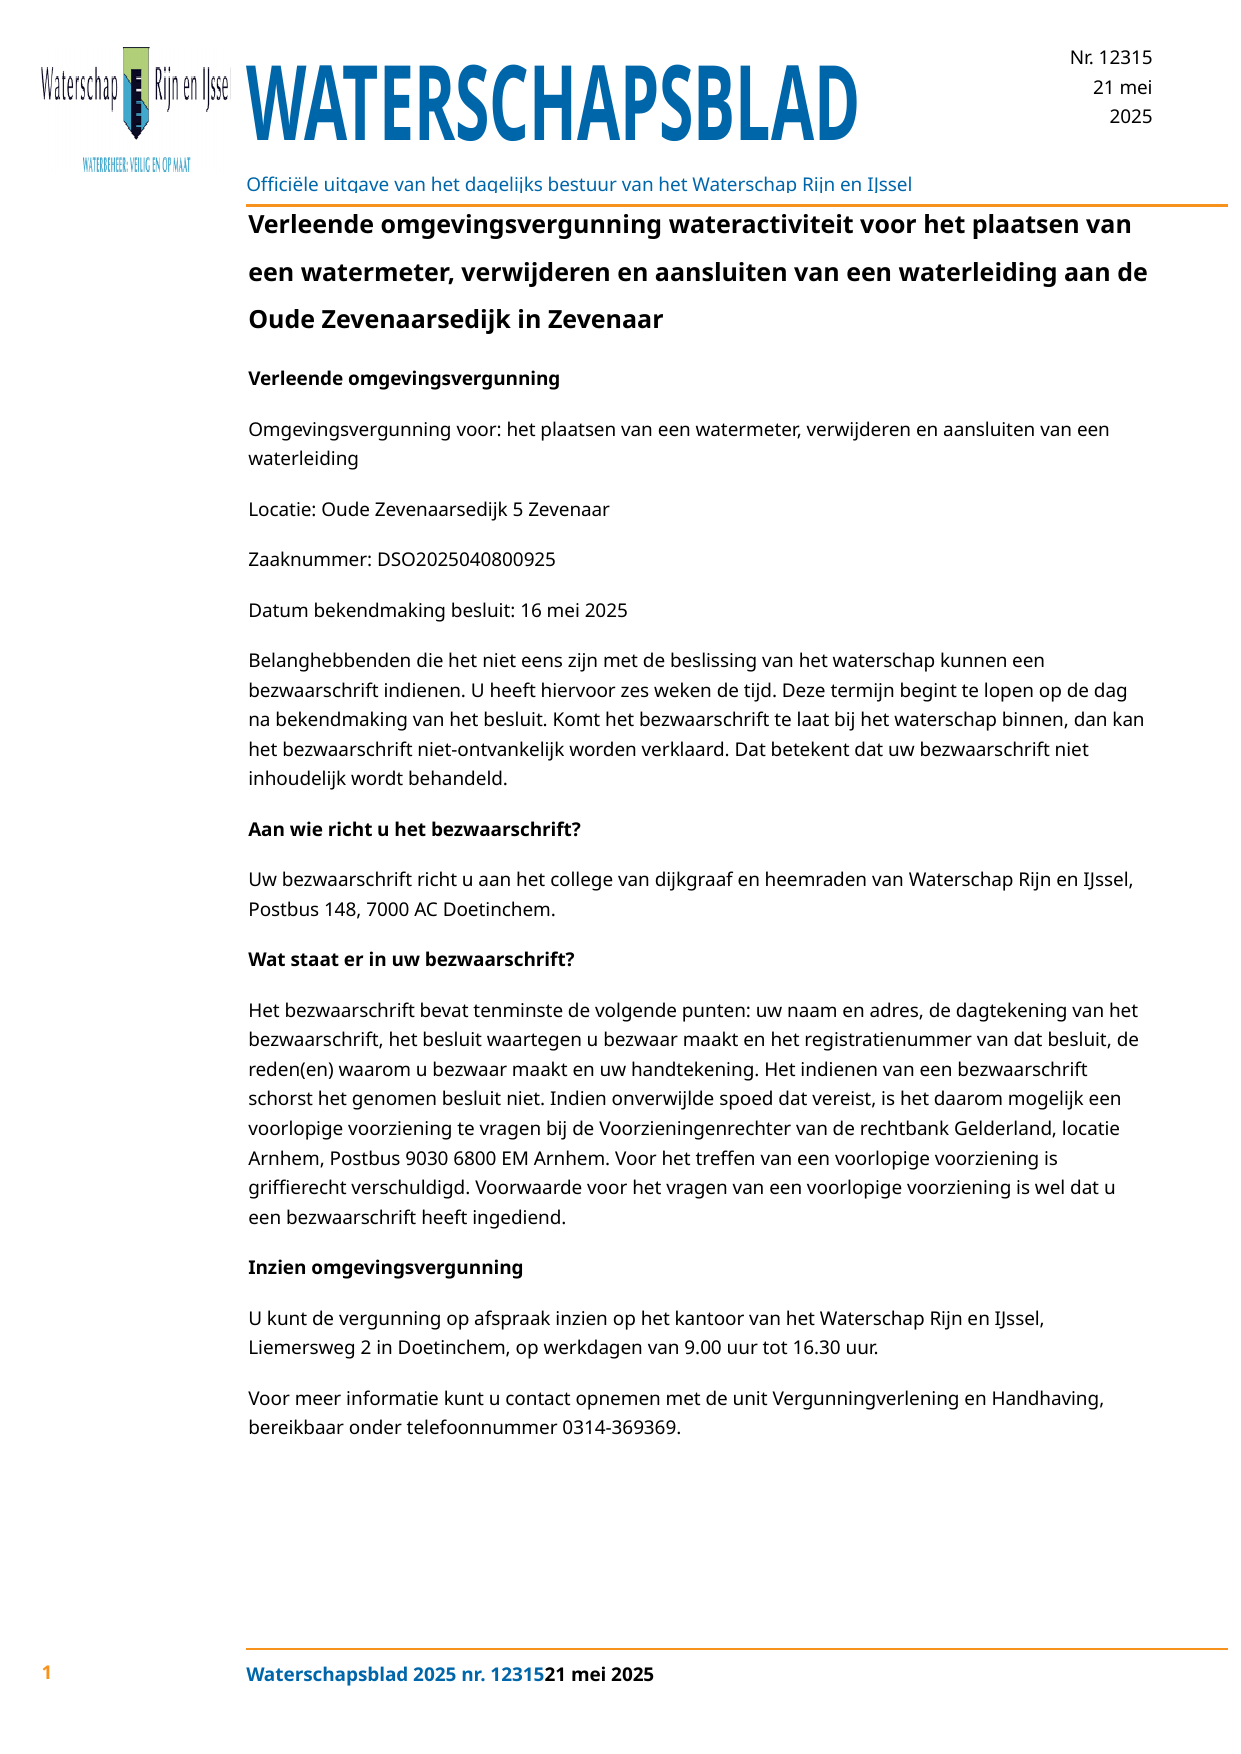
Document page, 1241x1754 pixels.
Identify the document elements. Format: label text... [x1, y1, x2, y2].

text Belanghebbenden die het niet eens zijn met de beslissing van het waterschap kunnen een bezwaarschrift indienen. U heeft hiervoor zes weken de tijd. Deze termijn begint te lopen op de dag na bekendmaking van het besluit. Komt het bezwaarschrift te laat bij het waterschap binnen, dan kan het bezwaarschrift niet-ontvankelijk worden verklaard. Dat betekent dat uw bezwaarschrift niet inhoudelijk wordt behandeld. [248, 647, 1152, 791]
text Verleende omgevingsvergunning wateractiviteit voor het plaatsen van een watermeter, verwijderen en aansluiten van een waterleiding aan de Oude Zevenaarsedijk in Zevenaar [248, 207, 1152, 336]
text Locatie: Oude Zevenaarsedijk 5 Zevenaar [248, 496, 1152, 522]
text Wat staat er in uw bezwaarschrift? [248, 946, 1152, 972]
picture [41, 47, 231, 172]
text Voor meer informatie kunt u contact opnemen met de unit Vergunningverlening en Handhaving, bereikbaar onder telefoonnummer 0314-369369. [248, 1385, 1152, 1440]
text Zaaknummer: DSO2025040800925 [248, 546, 1152, 572]
text Uw bezwaarschrift richt u aan het college van dijkgraaf en heemraden van Waterschap Rijn en IJssel, Postbus 148, 7000 AC Doetinchem. [248, 866, 1152, 922]
text Verleende omgevingsvergunning [248, 366, 1152, 391]
text Datum bekendmaking besluit: 16 mei 2025 [248, 597, 1152, 622]
text Aan wie richt u het bezwaarschrift? [248, 816, 1152, 842]
text Inzien omgevingsvergunning [248, 1254, 1152, 1280]
text U kunt de vergunning op afspraak inzien op het kantoor van het Waterschap Rijn en IJssel, Liemersweg 2 in Doetinchem, op werkdagen van 9.00 uur tot 16.30 uur. [248, 1305, 1152, 1360]
text Het bezwaarschrift bevat tenminste de volgende punten: uw naam en adres, de dagtekening van het bezwaarschrift, het besluit waartegen u bezwaar maakt en het registratienummer van dat besluit, de reden(en) waarom u bezwaar maakt en uw handtekening. Het indienen van een bezwaarschrift schorst het genomen besluit niet. Indien onverwijlde spoed dat vereist, is het daarom mogelijk een voorlopige voorziening te vragen bij de Voorzieningenrechter van de rechtbank Gelderland, locatie Arnhem, Postbus 9030 6800 EM Arnhem. Voor het treffen van een voorlopige voorziening is griffierecht verschuldigd. Voorwaarde voor het vragen van een voorlopige voorziening is wel dat u een bezwaarschrift heeft ingediend. [248, 997, 1152, 1229]
text Omgevingsvergunning voor: het plaatsen van een watermeter, verwijderen en aansluiten van een waterleiding [248, 416, 1152, 471]
